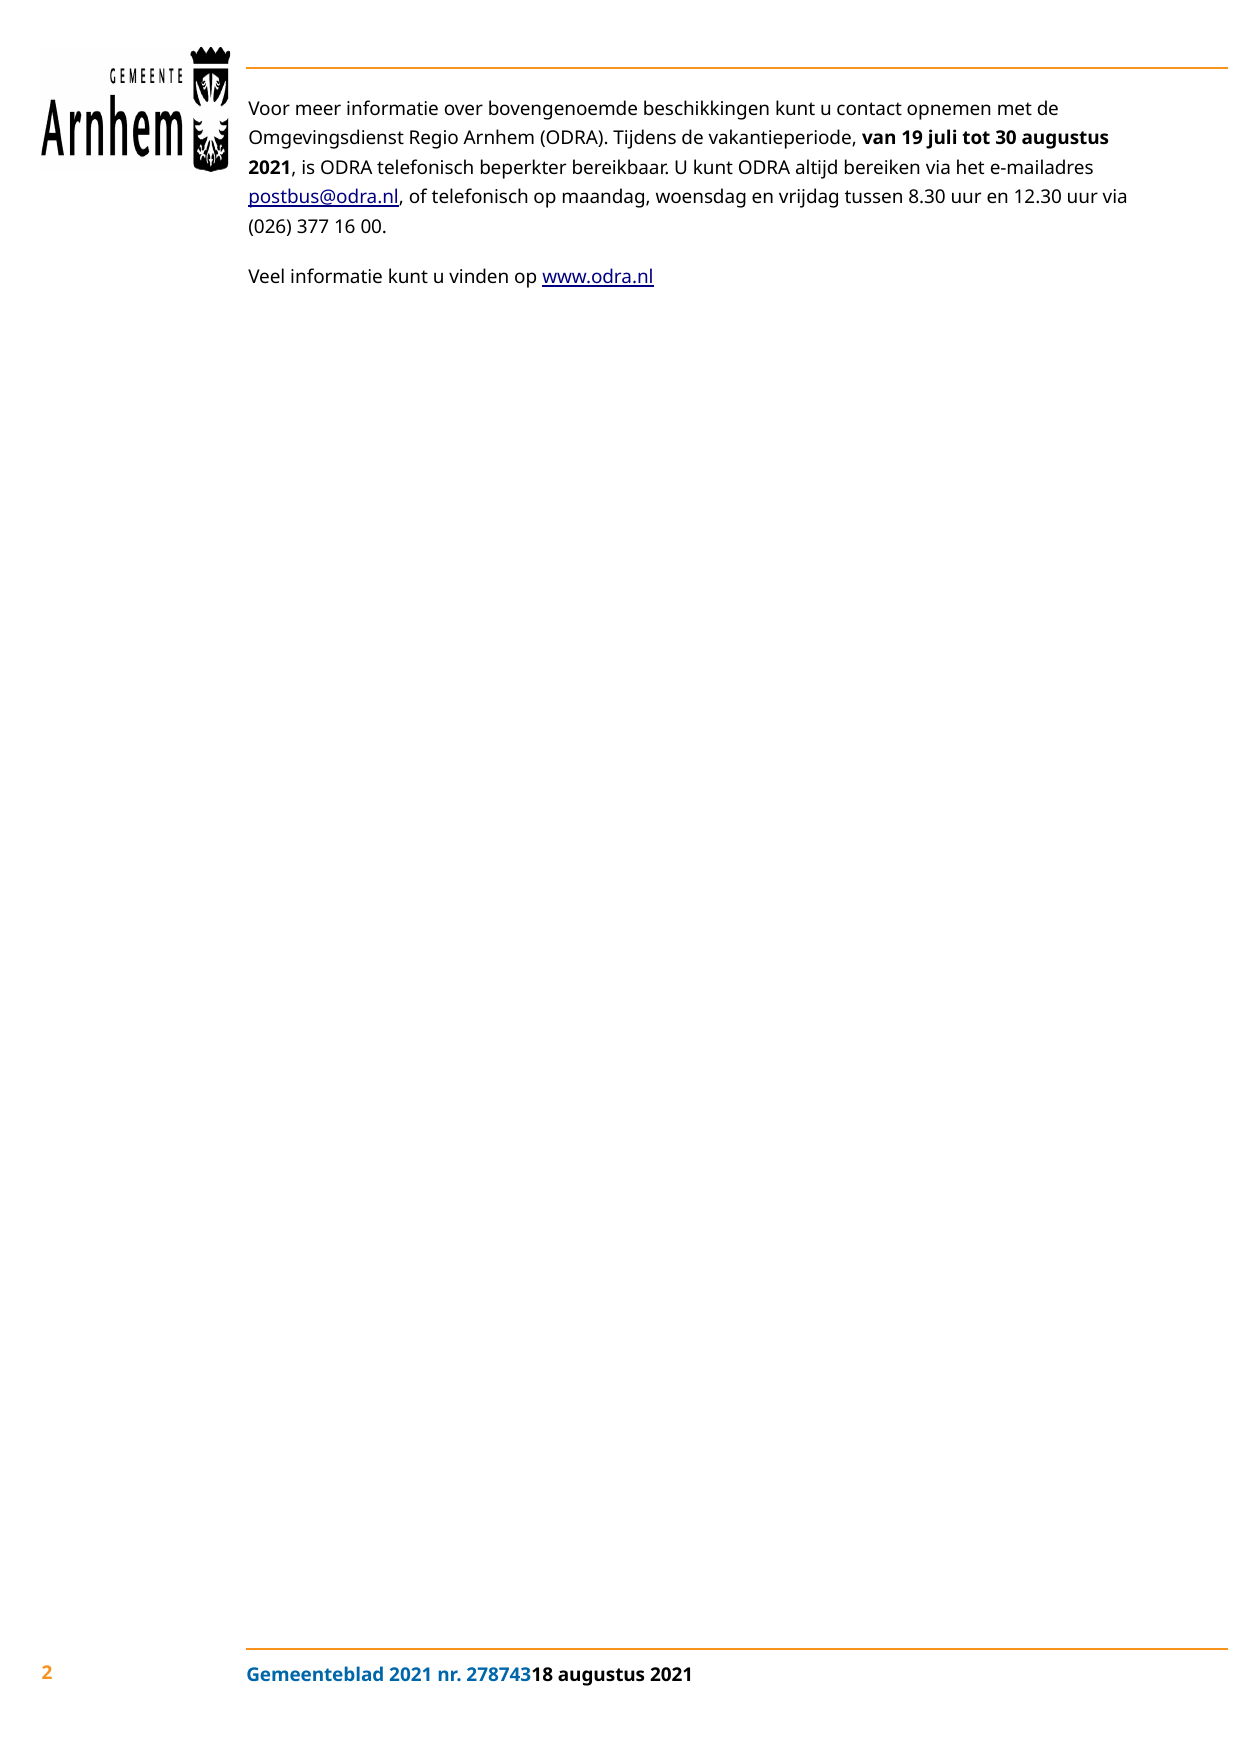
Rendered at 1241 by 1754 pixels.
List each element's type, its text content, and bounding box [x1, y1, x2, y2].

text Veel informatie kunt u vinden op www.odra.nl [248, 263, 1152, 289]
text Voor meer informatie over bovengenoemde beschikkingen kunt u contact opnemen met de Omgevingsdienst Regio Arnhem (ODRA). Tijdens de vakantieperiode, van 19 juli tot 30 augustus 2021, is ODRA telefonisch beperkter bereikbaar. U kunt ODRA altijd bereiken via het e-mailadres postbus@odra.nl, of telefonisch op maandag, woensdag en vrijdag tussen 8.30 uur en 12.30 uur via (026) 377 16 00. [248, 95, 1152, 239]
picture [41, 47, 231, 172]
